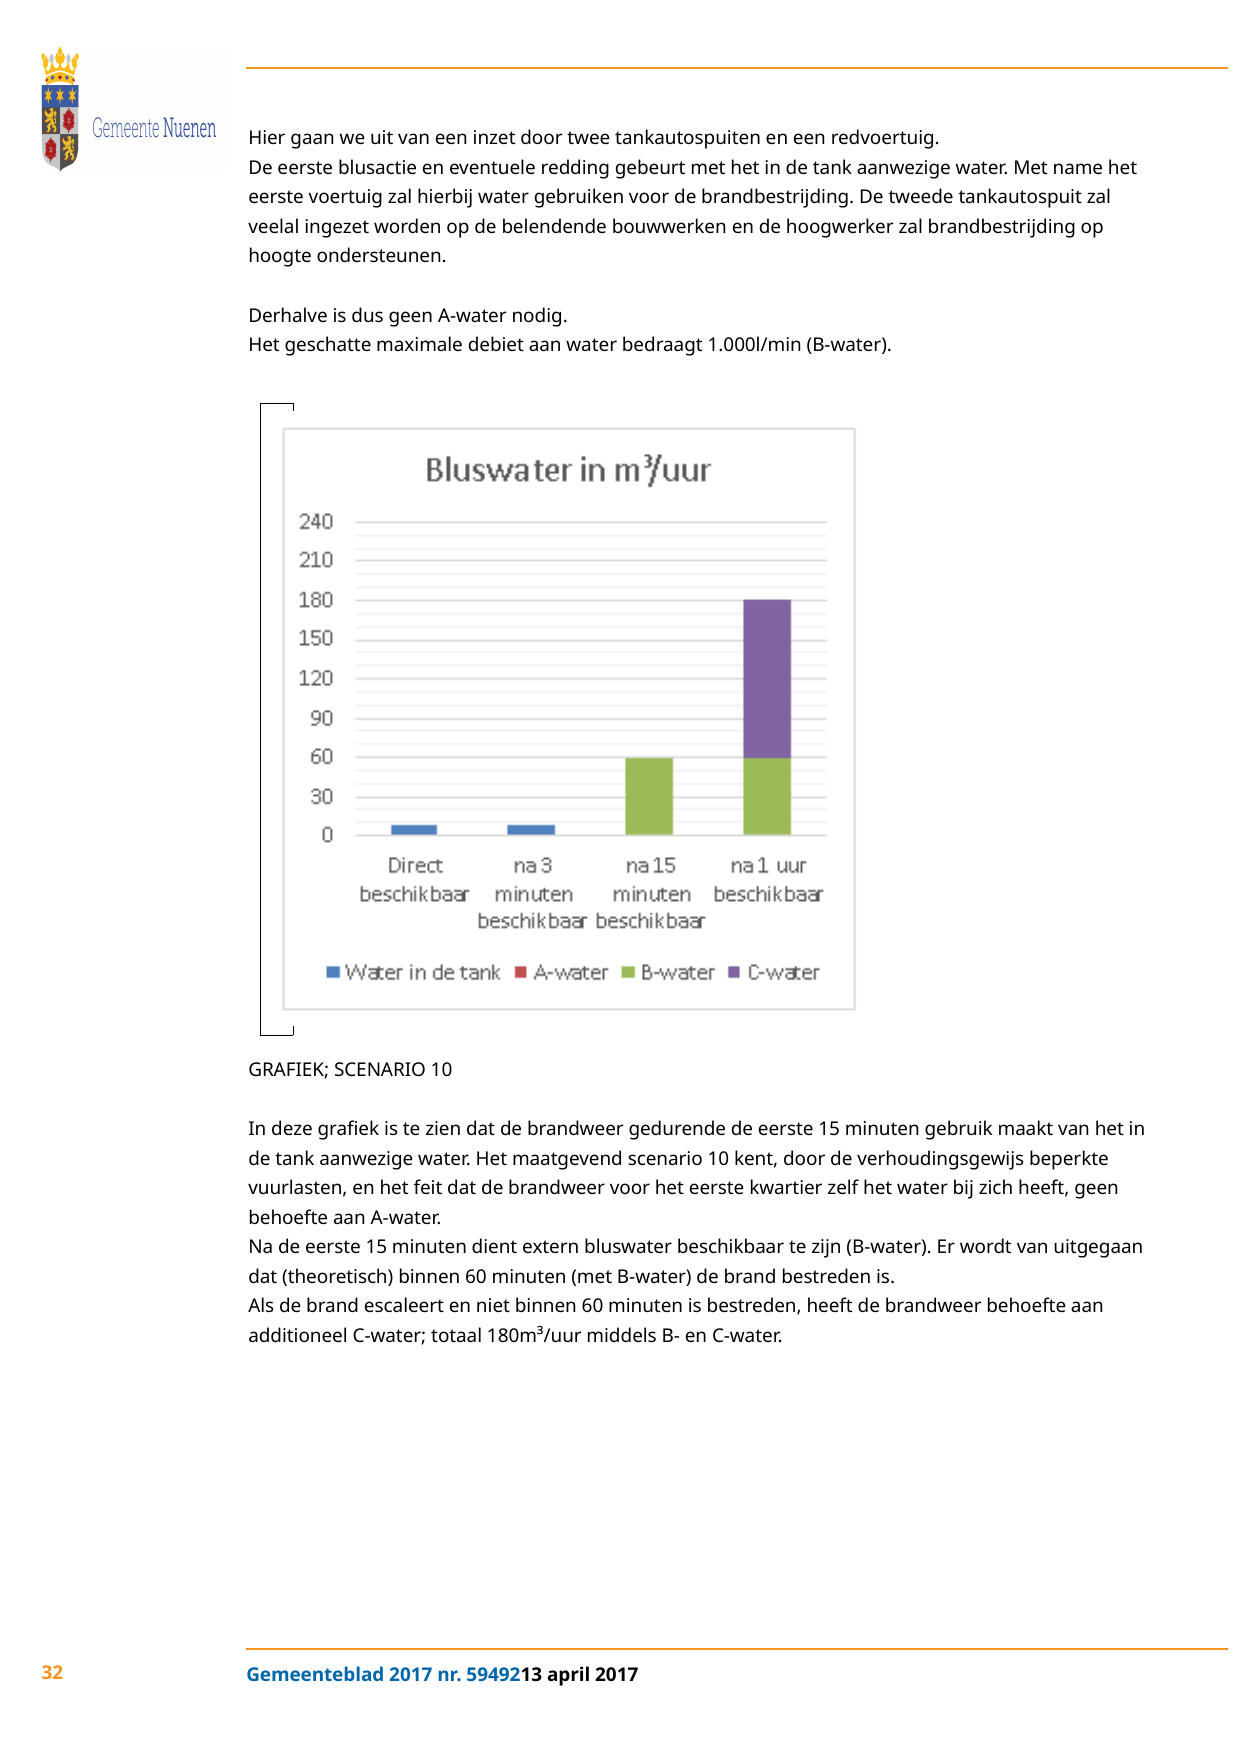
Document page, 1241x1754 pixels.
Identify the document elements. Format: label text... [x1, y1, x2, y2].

text De eerste blusactie en eventuele redding gebeurt met het in de tank aanwezige water. Met name het eerste voertuig zal hierbij water gebruiken voor de brandbestrijding. De tweede tankautospuit zal veelal ingezet worden op de belendende bouwwerken en de hoogwerker zal brandbestrijding op hoogte ondersteunen. [248, 154, 1152, 268]
text In deze grafiek is te zien dat de brandweer gedurende de eerste 15 minuten gebruik maakt van het in de tank aanwezige water. Het maatgevend scenario 10 kent, door de verhoudingsgewijs beperkte vuurlasten, en het feit dat de brandweer voor het eerste kwartier zelf het water bij zich heeft, geen behoefte aan A-water. [248, 1115, 1152, 1229]
text GRAFIEK; SCENARIO 10 [248, 1056, 1152, 1082]
text Het geschatte maximale debiet aan water bedraagt 1.000l/min (B-water). [248, 331, 1152, 357]
picture [268, 411, 860, 1026]
picture [41, 47, 231, 172]
text Derhalve is dus geen A-water nodig. [248, 302, 1152, 328]
text Als de brand escaleert en niet binnen 60 minuten is bestreden, heeft de brandweer behoefte aan additioneel C-water; totaal 180m³/uur middels B- en C-water. [248, 1293, 1152, 1348]
text Hier gaan we uit van een inzet door twee tankautospuiten en een redvoertuig. [248, 124, 1152, 150]
text Na de eerste 15 minuten dient extern bluswater beschikbaar te zijn (B-water). Er wordt van uitgegaan dat (theoretisch) binnen 60 minuten (met B-water) de brand bestreden is. [248, 1233, 1152, 1289]
